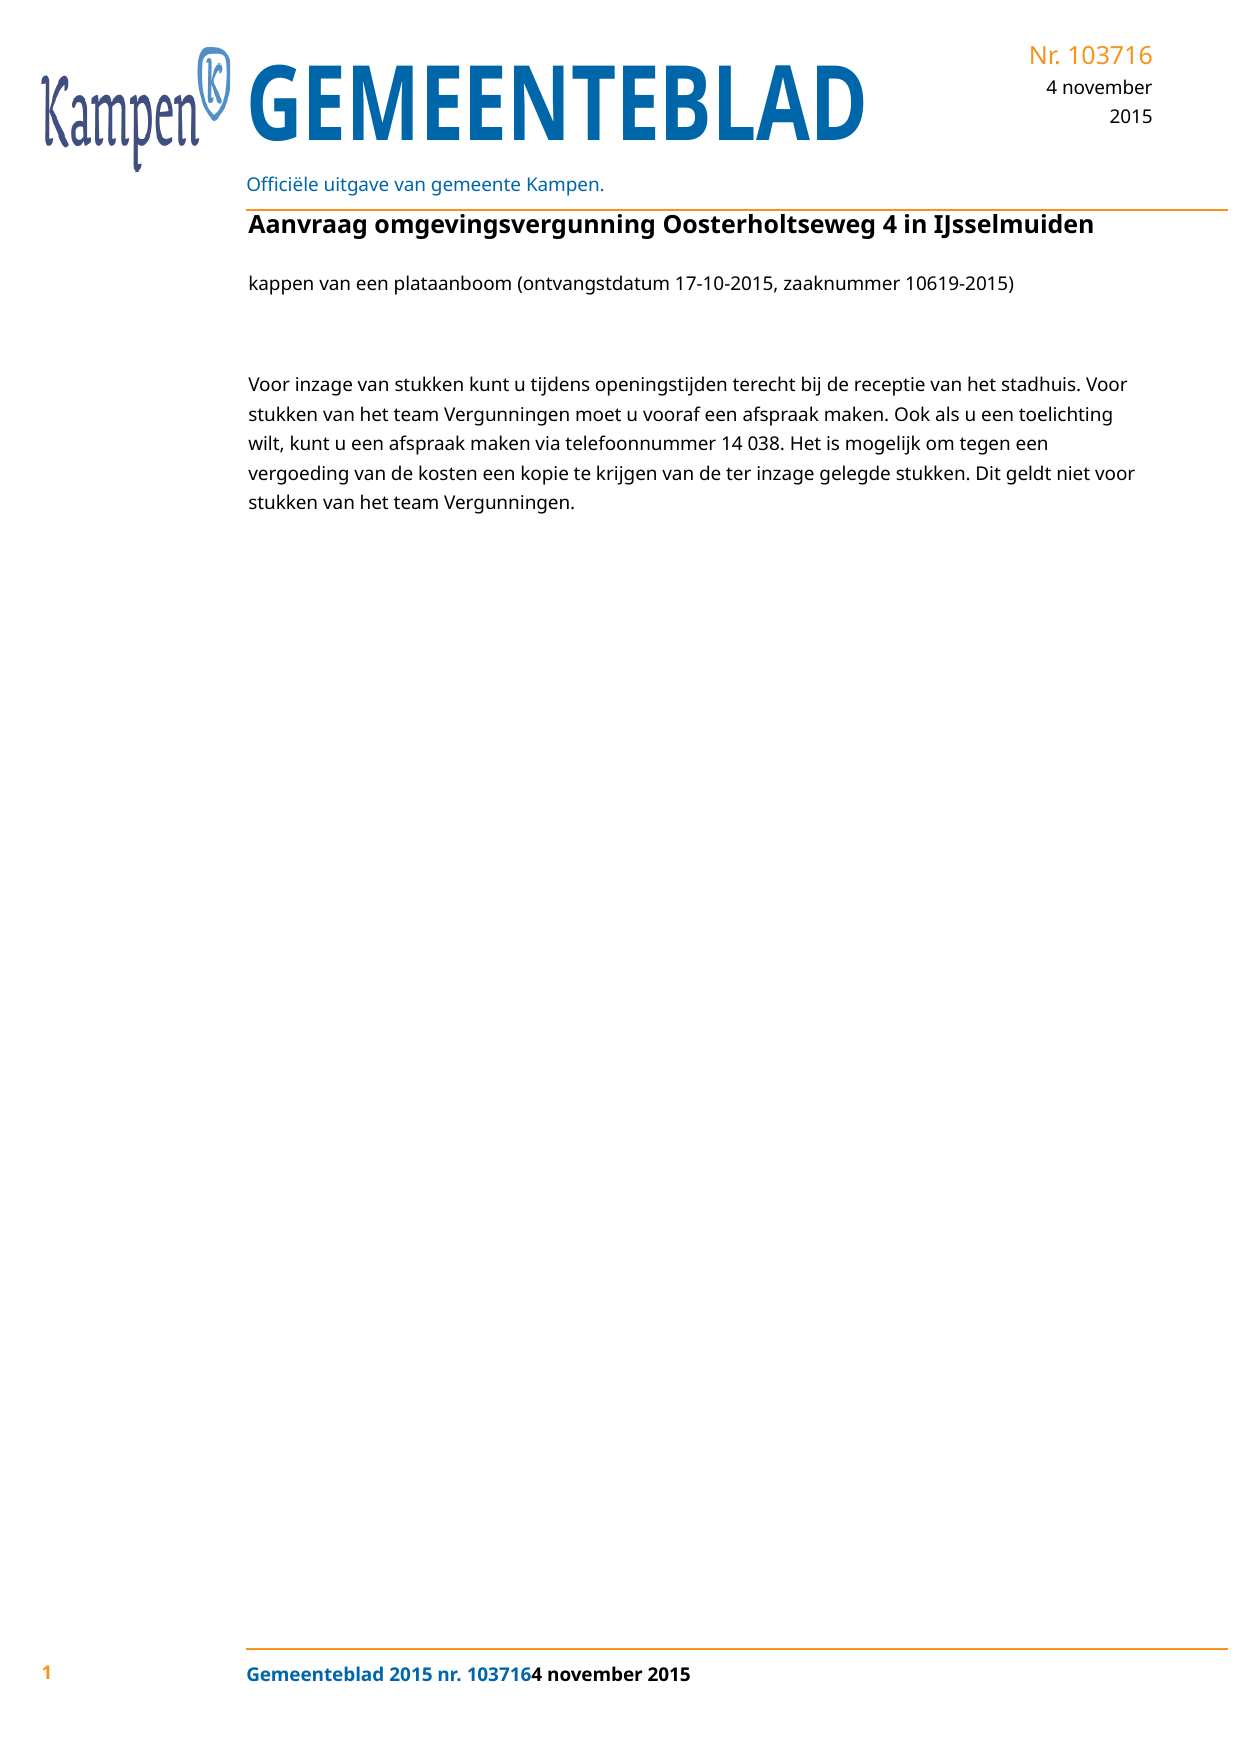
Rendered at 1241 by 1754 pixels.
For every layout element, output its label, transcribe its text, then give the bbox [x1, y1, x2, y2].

picture [41, 47, 231, 172]
text Aanvraag omgevingsvergunning Oosterholtseweg 4 in IJsselmuiden [248, 211, 1152, 241]
text kappen van een plataanboom (ontvangstdatum 17-10-2015, zaaknummer 10619-2015) [248, 270, 1152, 296]
text Voor inzage van stukken kunt u tijdens openingstijden terecht bij de receptie van het stadhuis. Voor stukken van het team Vergunningen moet u vooraf een afspraak maken. Ook als u een toelichting wilt, kunt u een afspraak maken via telefoonnummer 14 038. Het is mogelijk om tegen een vergoeding van de kosten een kopie te krijgen van de ter inzage gelegde stukken. Dit geldt niet voor stukken van het team Vergunningen. [248, 371, 1152, 515]
